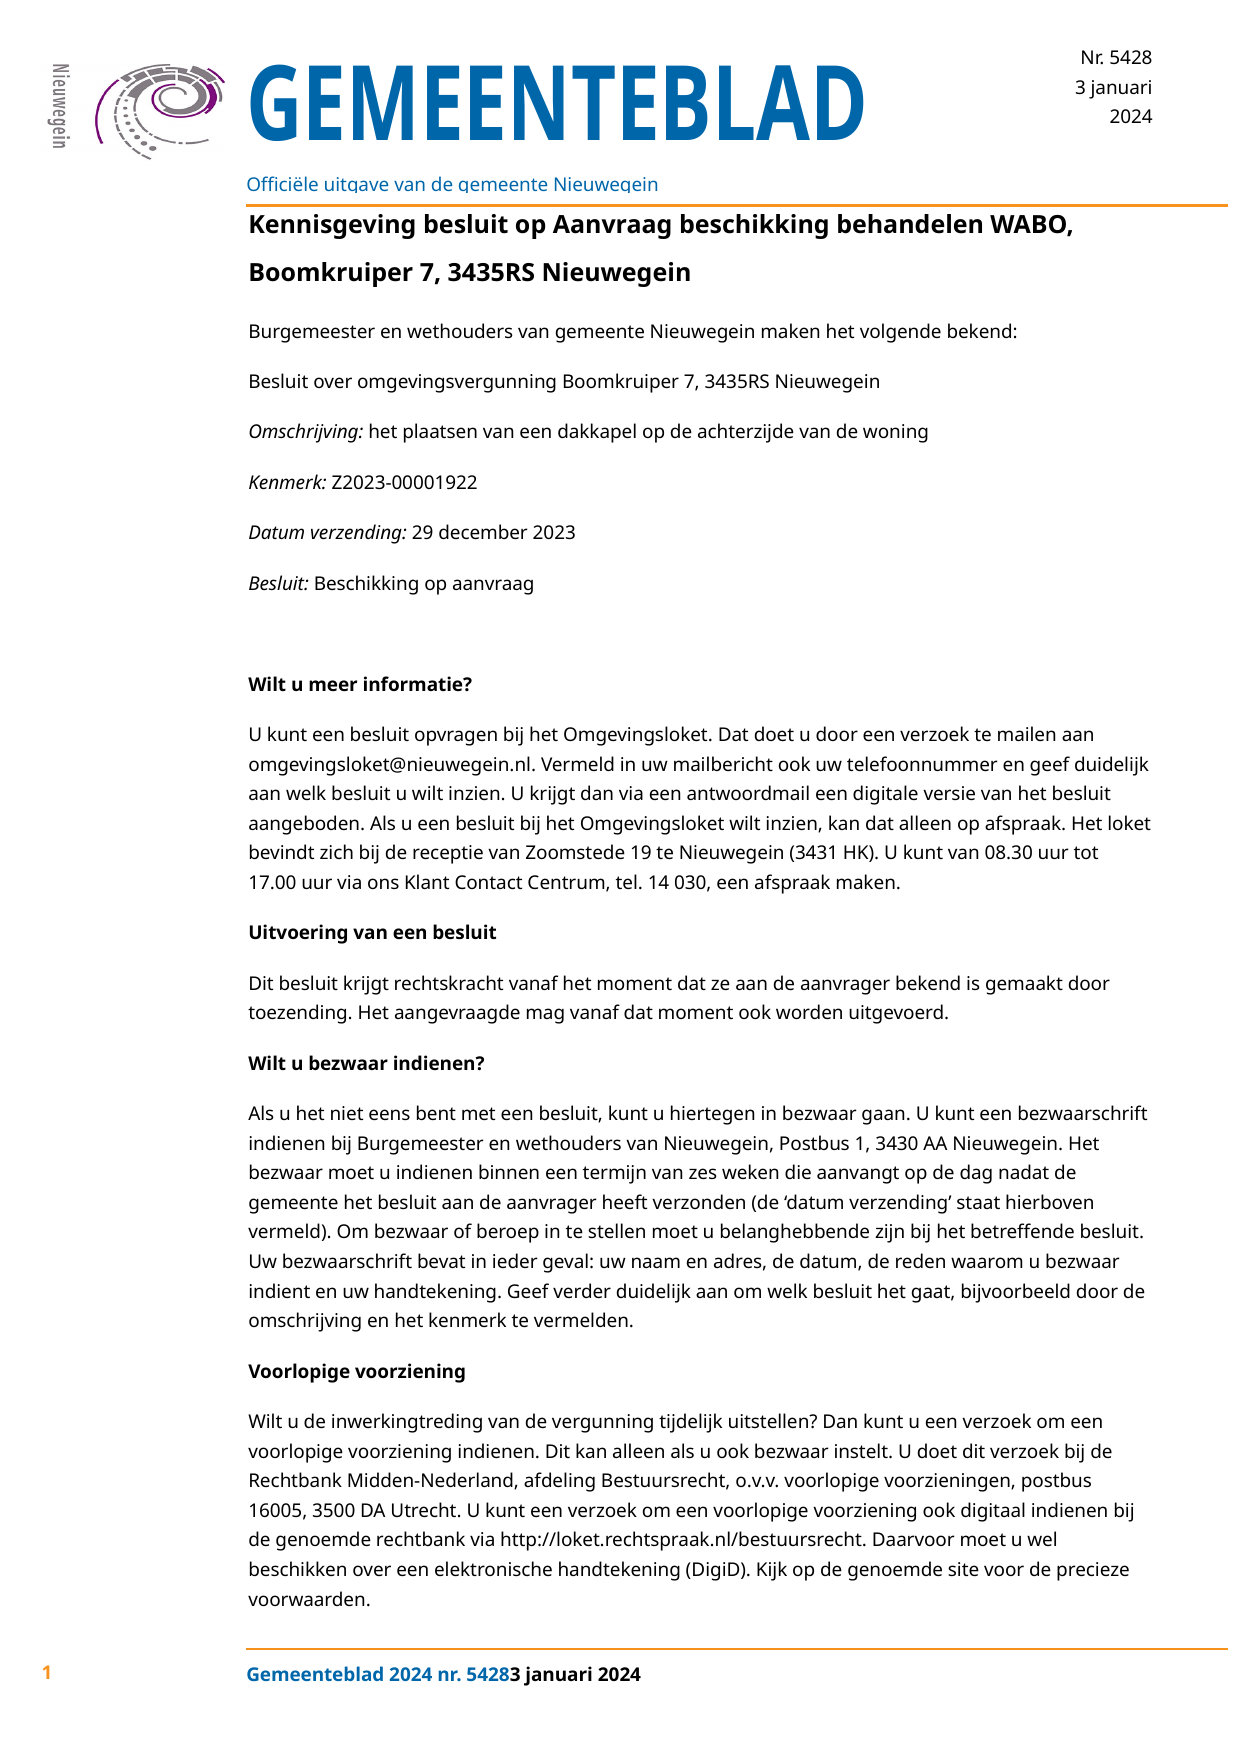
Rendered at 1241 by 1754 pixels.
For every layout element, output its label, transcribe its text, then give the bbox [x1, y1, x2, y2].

text Wilt u meer informatie? [248, 671, 1152, 697]
text U kunt een besluit opvragen bij het Omgevingsloket. Dat doet u door een verzoek te mailen aan omgevingsloket@nieuwegein.nl. Vermeld in uw mailbericht ook uw telefoonnummer en geef duidelijk aan welk besluit u wilt inzien. U krijgt dan via een antwoordmail een digitale versie van het besluit aangeboden. Als u een besluit bij het Omgevingsloket wilt inzien, kan dat alleen op afspraak. Het loket bevindt zich bij de receptie van Zoomstede 19 te Nieuwegein (3431 HK). U kunt van 08.30 uur tot 17.00 uur via ons Klant Contact Centrum, tel. 14 030, een afspraak maken. [248, 721, 1152, 895]
text Voorlopige voorziening [248, 1358, 1152, 1384]
text Als u het niet eens bent met een besluit, kunt u hiertegen in bezwaar gaan. U kunt een bezwaarschrift indienen bij Burgemeester en wethouders van Nieuwegein, Postbus 1, 3430 AA Nieuwegein. Het bezwaar moet u indienen binnen een termijn van zes weken die aanvangt op de dag nadat de gemeente het besluit aan de aanvrager heeft verzonden (de ‘datum verzending’ staat hierboven vermeld). Om bezwaar of beroep in te stellen moet u belanghebbende zijn bij het betreffende besluit. Uw bezwaarschrift bevat in ieder geval: uw naam en adres, de datum, de reden waarom u bezwaar indient en uw handtekening. Geef verder duidelijk aan om welk besluit het gaat, bijvoorbeeld door de omschrijving en het kenmerk te vermelden. [248, 1100, 1152, 1333]
text Besluit over omgevingsvergunning Boomkruiper 7, 3435RS Nieuwegein [248, 368, 1152, 394]
text Dit besluit krijgt rechtskracht vanaf het moment dat ze aan de aanvrager bekend is gemaakt door toezending. Het aangevraagde mag vanaf dat moment ook worden uitgevoerd. [248, 970, 1152, 1025]
text Datum verzending: 29 december 2023 [248, 519, 1152, 545]
text Burgemeester en wethouders van gemeente Nieuwegein maken het volgende bekend: [248, 318, 1152, 344]
text Kenmerk: Z2023-00001922 [248, 469, 1152, 495]
text Uitvoering van een besluit [248, 919, 1152, 945]
text Wilt u bezwaar indienen? [248, 1050, 1152, 1076]
text Besluit: Beschikking op aanvraag [248, 570, 1152, 596]
text Wilt u de inwerkingtreding van de vergunning tijdelijk uitstellen? Dan kunt u een verzoek om een voorlopige voorziening indienen. Dit kan alleen als u ook bezwaar instelt. U doet dit verzoek bij de Rechtbank Midden-Nederland, afdeling Bestuursrecht, o.v.v. voorlopige voorzieningen, postbus 16005, 3500 DA Utrecht. U kunt een verzoek om een voorlopige voorziening ook digitaal indienen bij de genoemde rechtbank via http://loket.rechtspraak.nl/bestuursrecht. Daarvoor moet u wel beschikken over een elektronische handtekening (DigiD). Kijk op de genoemde site voor de precieze voorwaarden. [248, 1408, 1152, 1612]
text Kennisgeving besluit op Aanvraag beschikking behandelen WABO, Boomkruiper 7, 3435RS Nieuwegein [248, 207, 1152, 288]
picture [41, 47, 231, 172]
text Omschrijving: het plaatsen van een dakkapel op de achterzijde van de woning [248, 419, 1152, 444]
